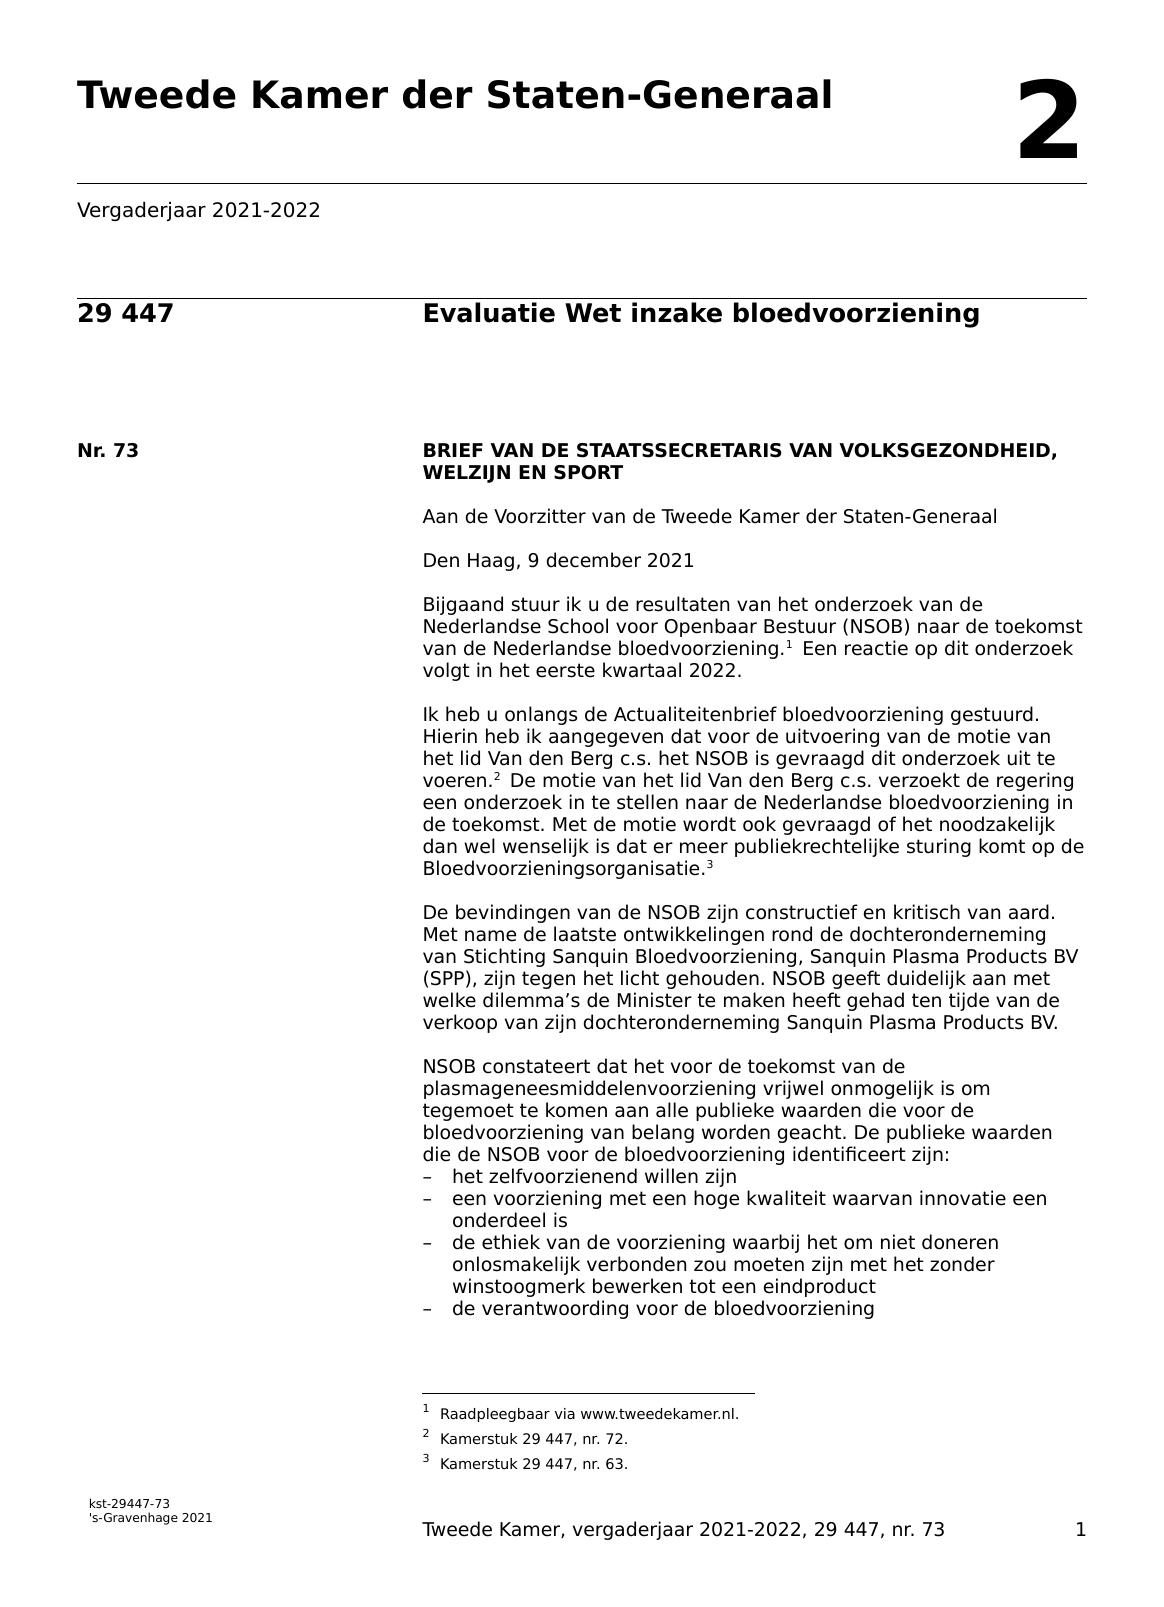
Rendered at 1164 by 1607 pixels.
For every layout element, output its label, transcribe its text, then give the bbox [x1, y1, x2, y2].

text Kamerstuk 29 447, nr. 72. [422, 1427, 1087, 1449]
text – het zelfvoorzienend willen zijn [422, 1166, 1087, 1188]
text kst-29447-73 [88, 1497, 323, 1511]
table_header 2 [886, 59, 1087, 183]
text Raadpleegbaar via www.tweedekamer.nl. [422, 1402, 1087, 1424]
text Kamerstuk 29 447, nr. 63. [422, 1452, 1087, 1474]
text Bijgaand stuur ik u de resultaten van het onderzoek van de Nederlandse School voor Openbaar Bestuur (NSOB) naar de toekomst van de Nederlandse bloedvoorziening. Een reactie op dit onderzoek volgt in het eerste kwartaal 2022. [422, 594, 1087, 682]
text – een voorziening met een hoge kwaliteit waarvan innovatie een onderdeel is [422, 1188, 1087, 1232]
subtitle 29 447 Evaluatie Wet inzake bloedvoorziening [77, 299, 1087, 329]
text De bevindingen van de NSOB zijn constructief en kritisch van aard. Met name de laatste ontwikkelingen rond de dochteronderneming van Stichting Sanquin Bloedvoorziening, Sanquin Plasma Products BV (SPP), zijn tegen het licht gehouden. NSOB geeft duidelijk aan met welke dilemma’s de Minister te maken heeft gehad ten tijde van de verkoop van zijn dochteronderneming Sanquin Plasma Products BV. [422, 902, 1087, 1034]
table_header Tweede Kamer der Staten-Generaal [77, 59, 886, 183]
text Den Haag, 9 december 2021 [422, 550, 1087, 572]
text – de verantwoording voor de bloedvoorziening [422, 1298, 1087, 1320]
text 's-Gravenhage 2021 [88, 1511, 323, 1525]
text – de ethiek van de voorziening waarbij het om niet doneren onlosmakelijk verbonden zou moeten zijn met het zonder winstoogmerk bewerken tot een eindproduct [422, 1232, 1087, 1298]
text Ik heb u onlangs de Actualiteitenbrief bloedvoorziening gestuurd. Hierin heb ik aangegeven dat voor de uitvoering van de motie van het lid Van den Berg c.s. het NSOB is gevraagd dit onderzoek uit te voeren. De motie van het lid Van den Berg c.s. verzoekt de regering een onderzoek in te stellen naar de Nederlandse bloedvoorziening in de toekomst. Met de motie wordt ook gevraagd of het noodzakelijk dan wel wenselijk is dat er meer publiekrechtelijke sturing komt op de Bloedvoorzieningsorganisatie. [422, 704, 1087, 880]
subtitle Nr. 73 BRIEF VAN DE STAATSSECRETARIS VAN VOLKSGEZONDHEID, WELZIJN EN SPORT [77, 440, 1087, 484]
table_cell Vergaderjaar 2021-2022 [77, 184, 1087, 298]
text Aan de Voorzitter van de Tweede Kamer der Staten-Generaal [422, 506, 1087, 528]
text NSOB constateert dat het voor de toekomst van de plasmageneesmiddelenvoorziening vrijwel onmogelijk is om tegemoet te komen aan alle publieke waarden die voor de bloedvoorziening van belang worden geacht. De publieke waarden die de NSOB voor de bloedvoorziening identificeert zijn: [422, 1056, 1087, 1166]
